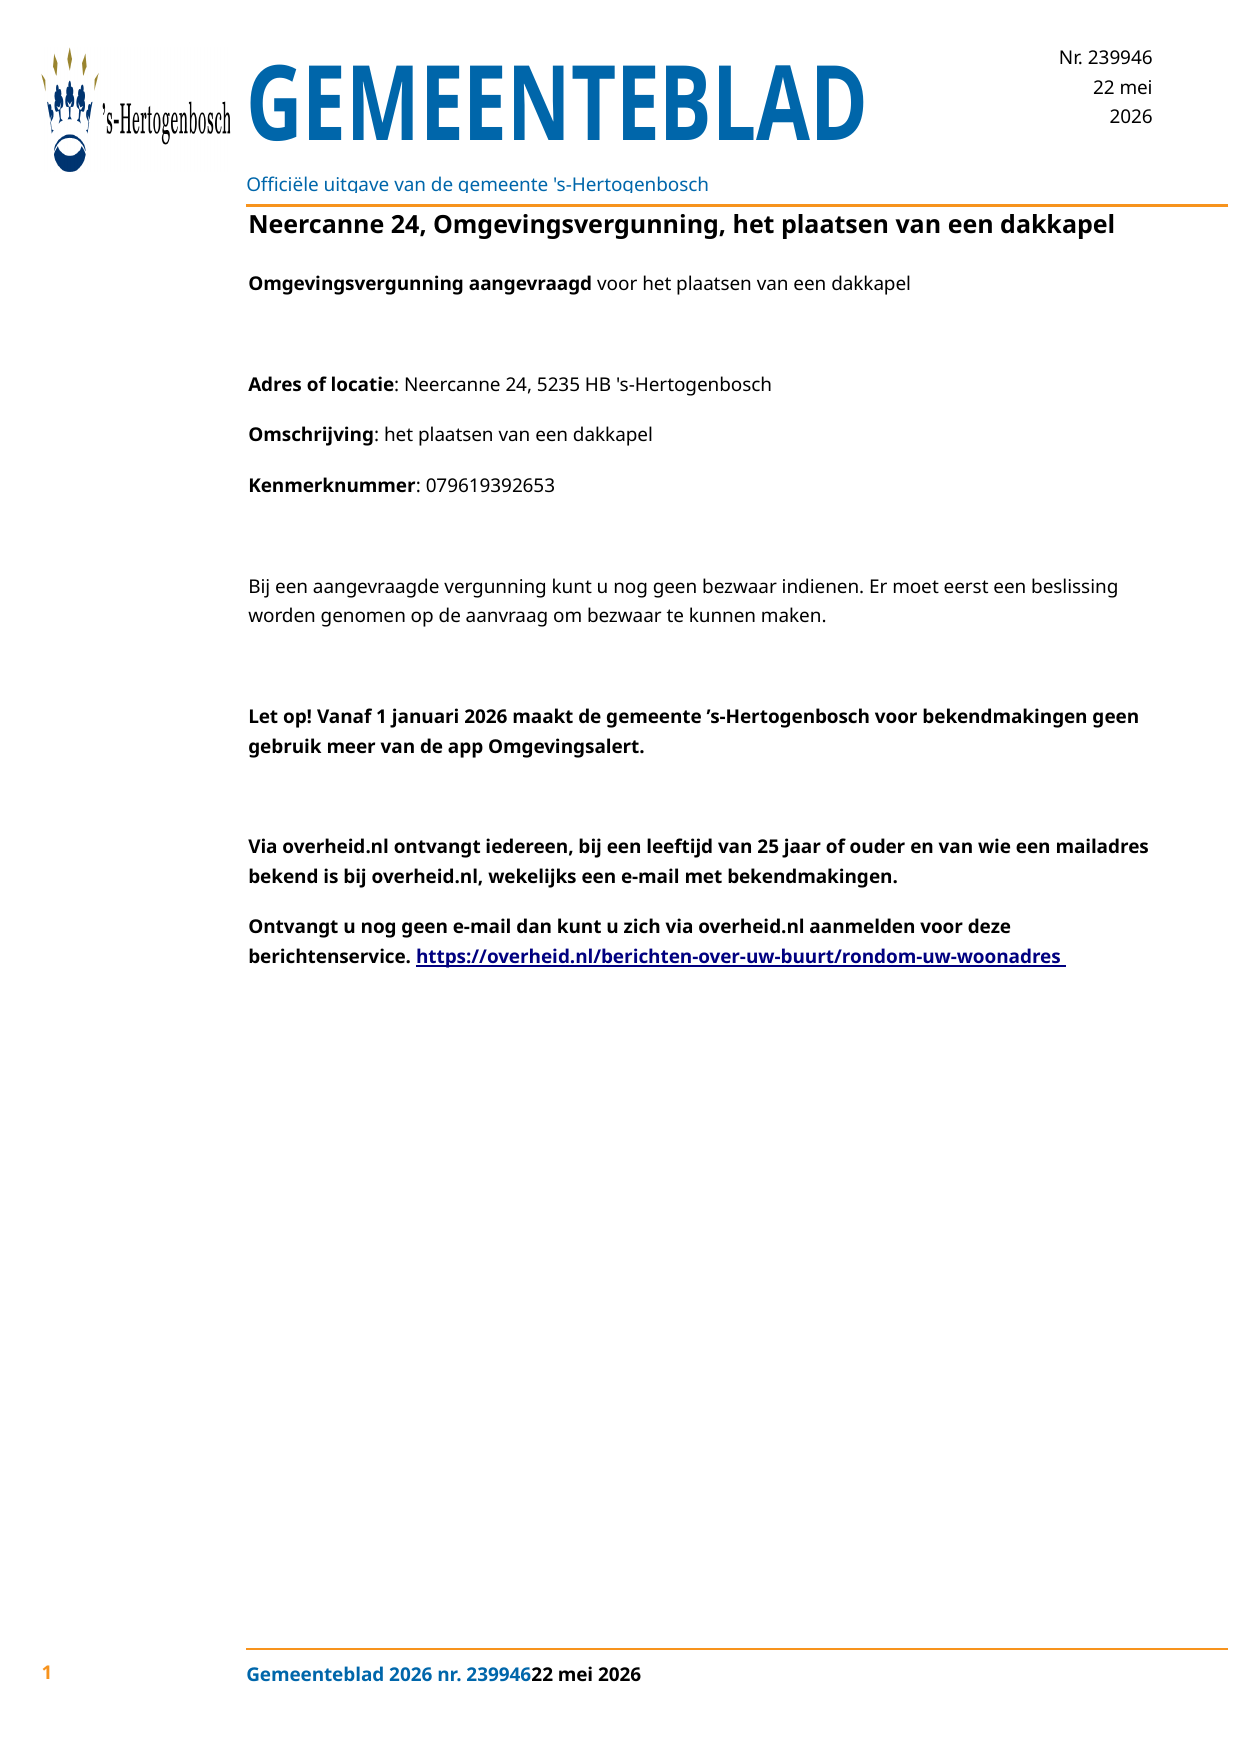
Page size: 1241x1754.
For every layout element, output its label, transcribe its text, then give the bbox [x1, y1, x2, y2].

text Ontvangt u nog geen e-mail dan kunt u zich via overheid.nl aanmelden voor deze berichtenservice. https://overheid.nl/berichten-over-uw-buurt/rondom-uw-woonadres [248, 914, 1152, 969]
picture [41, 47, 231, 172]
text Via overheid.nl ontvangt iedereen, bij een leeftijd van 25 jaar of ouder en van wie een mailadres bekend is bij overheid.nl, wekelijks een e-mail met bekendmakingen. [248, 834, 1152, 889]
text Omschrijving: het plaatsen van een dakkapel [248, 422, 1152, 447]
text Omgevingsvergunning aangevraagd voor het plaatsen van een dakkapel [248, 270, 1152, 296]
text Let op! Vanaf 1 januari 2026 maakt de gemeente ’s-Hertogenbosch voor bekendmakingen geen gebruik meer van de app Omgevingsalert. [248, 703, 1152, 758]
text Kenmerknummer: 079619392653 [248, 472, 1152, 498]
text Neercanne 24, Omgevingsvergunning, het plaatsen van een dakkapel [248, 207, 1152, 241]
text Adres of locatie: Neercanne 24, 5235 HB 's-Hertogenbosch [248, 371, 1152, 397]
text Bij een aangevraagde vergunning kunt u nog geen bezwaar indienen. Er moet eerst een beslissing worden genomen op de aanvraag om bezwaar te kunnen maken. [248, 573, 1152, 628]
